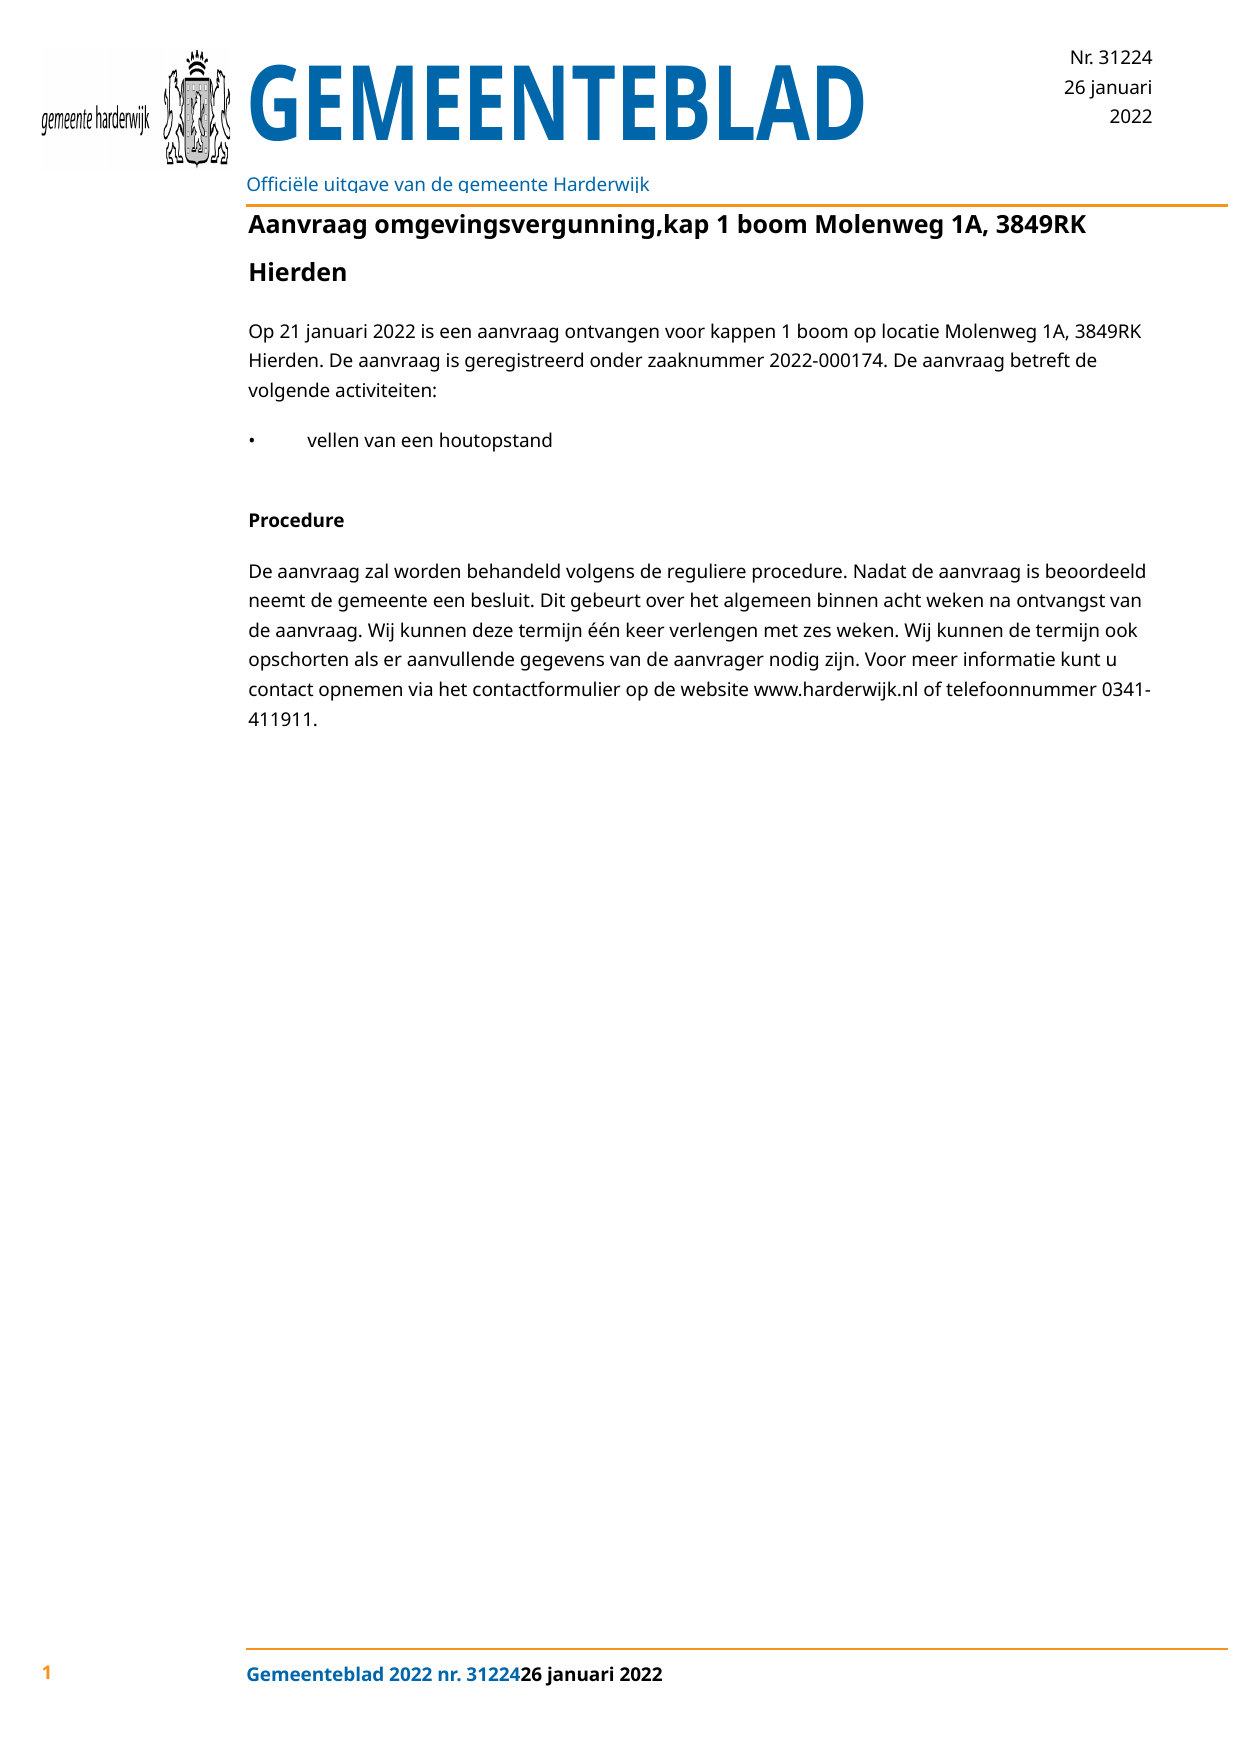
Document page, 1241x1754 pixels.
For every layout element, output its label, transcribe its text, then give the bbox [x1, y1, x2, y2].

text Op 21 januari 2022 is een aanvraag ontvangen voor kappen 1 boom op locatie Molenweg 1A, 3849RK Hierden. De aanvraag is geregistreerd onder zaaknummer 2022-000174. De aanvraag betreft de volgende activiteiten: [248, 318, 1152, 403]
text De aanvraag zal worden behandeld volgens de reguliere procedure. Nadat de aanvraag is beoordeeld neemt de gemeente een besluit. Dit gebeurt over het algemeen binnen acht weken na ontvangst van de aanvraag. Wij kunnen deze termijn één keer verlengen met zes weken. Wij kunnen de termijn ook opschorten als er aanvullende gegevens van de aanvrager nodig zijn. Voor meer informatie kunt u contact opnemen via het contactformulier op de website www.harderwijk.nl of telefoonnummer 0341-411911. [248, 558, 1152, 732]
text Procedure [248, 507, 1152, 533]
list vellen van een houtopstand [248, 427, 1152, 453]
picture [41, 47, 231, 172]
text Aanvraag omgevingsvergunning,kap 1 boom Molenweg 1A, 3849RK Hierden [248, 207, 1152, 288]
